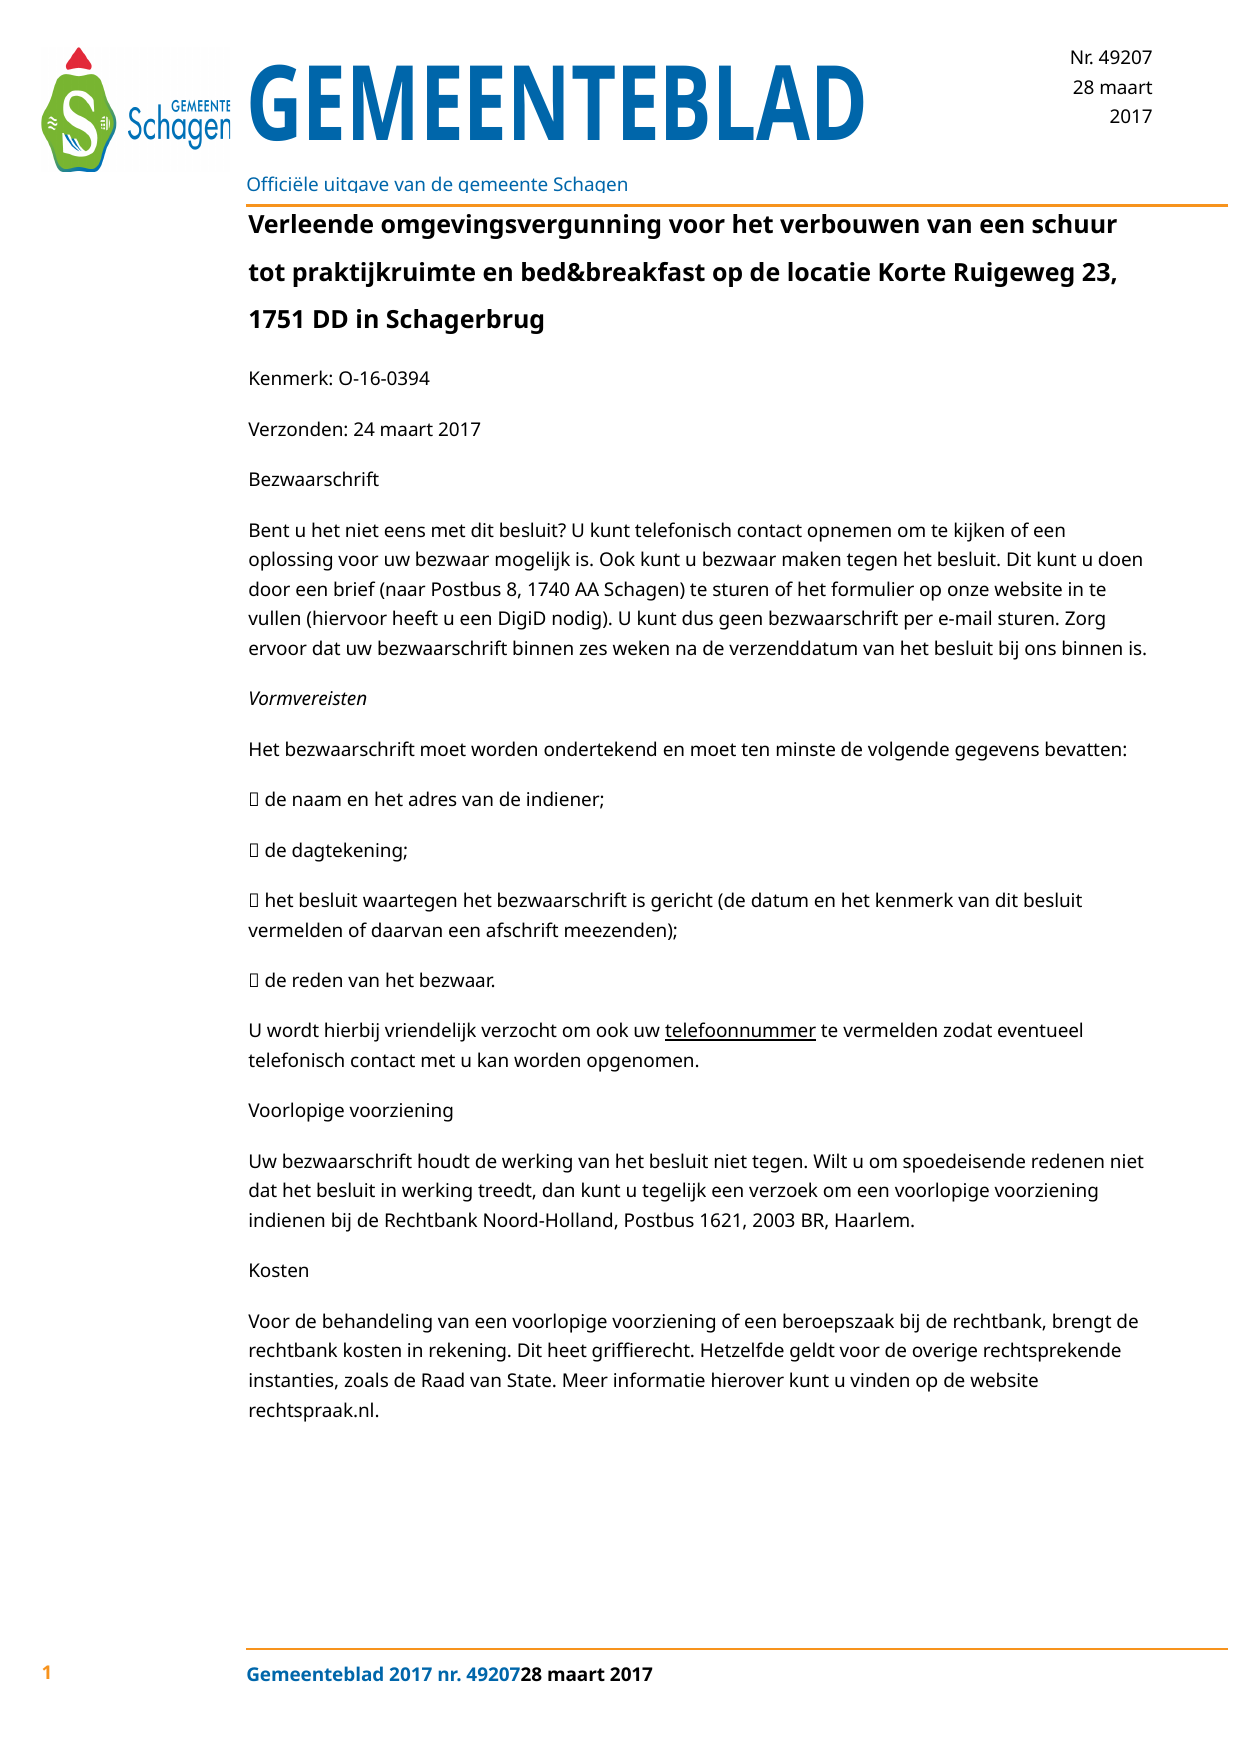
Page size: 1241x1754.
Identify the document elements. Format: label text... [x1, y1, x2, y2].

text  de dagtekening; [248, 837, 1152, 862]
text  de reden van het bezwaar. [248, 967, 1152, 993]
text Het bezwaarschrift moet worden ondertekend en moet ten minste de volgende gegevens bevatten: [248, 736, 1152, 762]
text Voorlopige voorziening [248, 1098, 1152, 1123]
text Bezwaarschrift [248, 466, 1152, 492]
text Vormvereisten [248, 686, 1152, 711]
text Voor de behandeling van een voorlopige voorziening of een beroepszaak bij de rechtbank, brengt de rechtbank kosten in rekening. Dit heet griffierecht. Hetzelfde geldt voor de overige rechtsprekende instanties, zoals de Raad van State. Meer informatie hierover kunt u vinden op de website rechtspraak.nl. [248, 1308, 1152, 1422]
picture [41, 47, 231, 172]
text U wordt hierbij vriendelijk verzocht om ook uw telefoonnummer te vermelden zodat eventueel telefonisch contact met u kan worden opgenomen. [248, 1018, 1152, 1073]
text Verleende omgevingsvergunning voor het verbouwen van een schuur tot praktijkruimte en bed&breakfast op de locatie Korte Ruigeweg 23, 1751 DD in Schagerbrug [248, 207, 1152, 336]
text Bent u het niet eens met dit besluit? U kunt telefonisch contact opnemen om te kijken of een oplossing voor uw bezwaar mogelijk is. Ook kunt u bezwaar maken tegen het besluit. Dit kunt u doen door een brief (naar Postbus 8, 1740 AA Schagen) te sturen of het formulier op onze website in te vullen (hiervoor heeft u een DigiD nodig). U kunt dus geen bezwaarschrift per e-mail sturen. Zorg ervoor dat uw bezwaarschrift binnen zes weken na de verzenddatum van het besluit bij ons binnen is. [248, 517, 1152, 661]
text  het besluit waartegen het bezwaarschrift is gericht (de datum en het kenmerk van dit besluit vermelden of daarvan een afschrift meezenden); [248, 887, 1152, 942]
text Uw bezwaarschrift houdt de werking van het besluit niet tegen. Wilt u om spoedeisende redenen niet dat het besluit in werking treedt, dan kunt u tegelijk een verzoek om een voorlopige voorziening indienen bij de Rechtbank Noord-Holland, Postbus 1621, 2003 BR, Haarlem. [248, 1148, 1152, 1233]
text Kosten [248, 1258, 1152, 1283]
text Kenmerk: O-16-0394 [248, 366, 1152, 391]
text  de naam en het adres van de indiener; [248, 786, 1152, 812]
text Verzonden: 24 maart 2017 [248, 416, 1152, 442]
